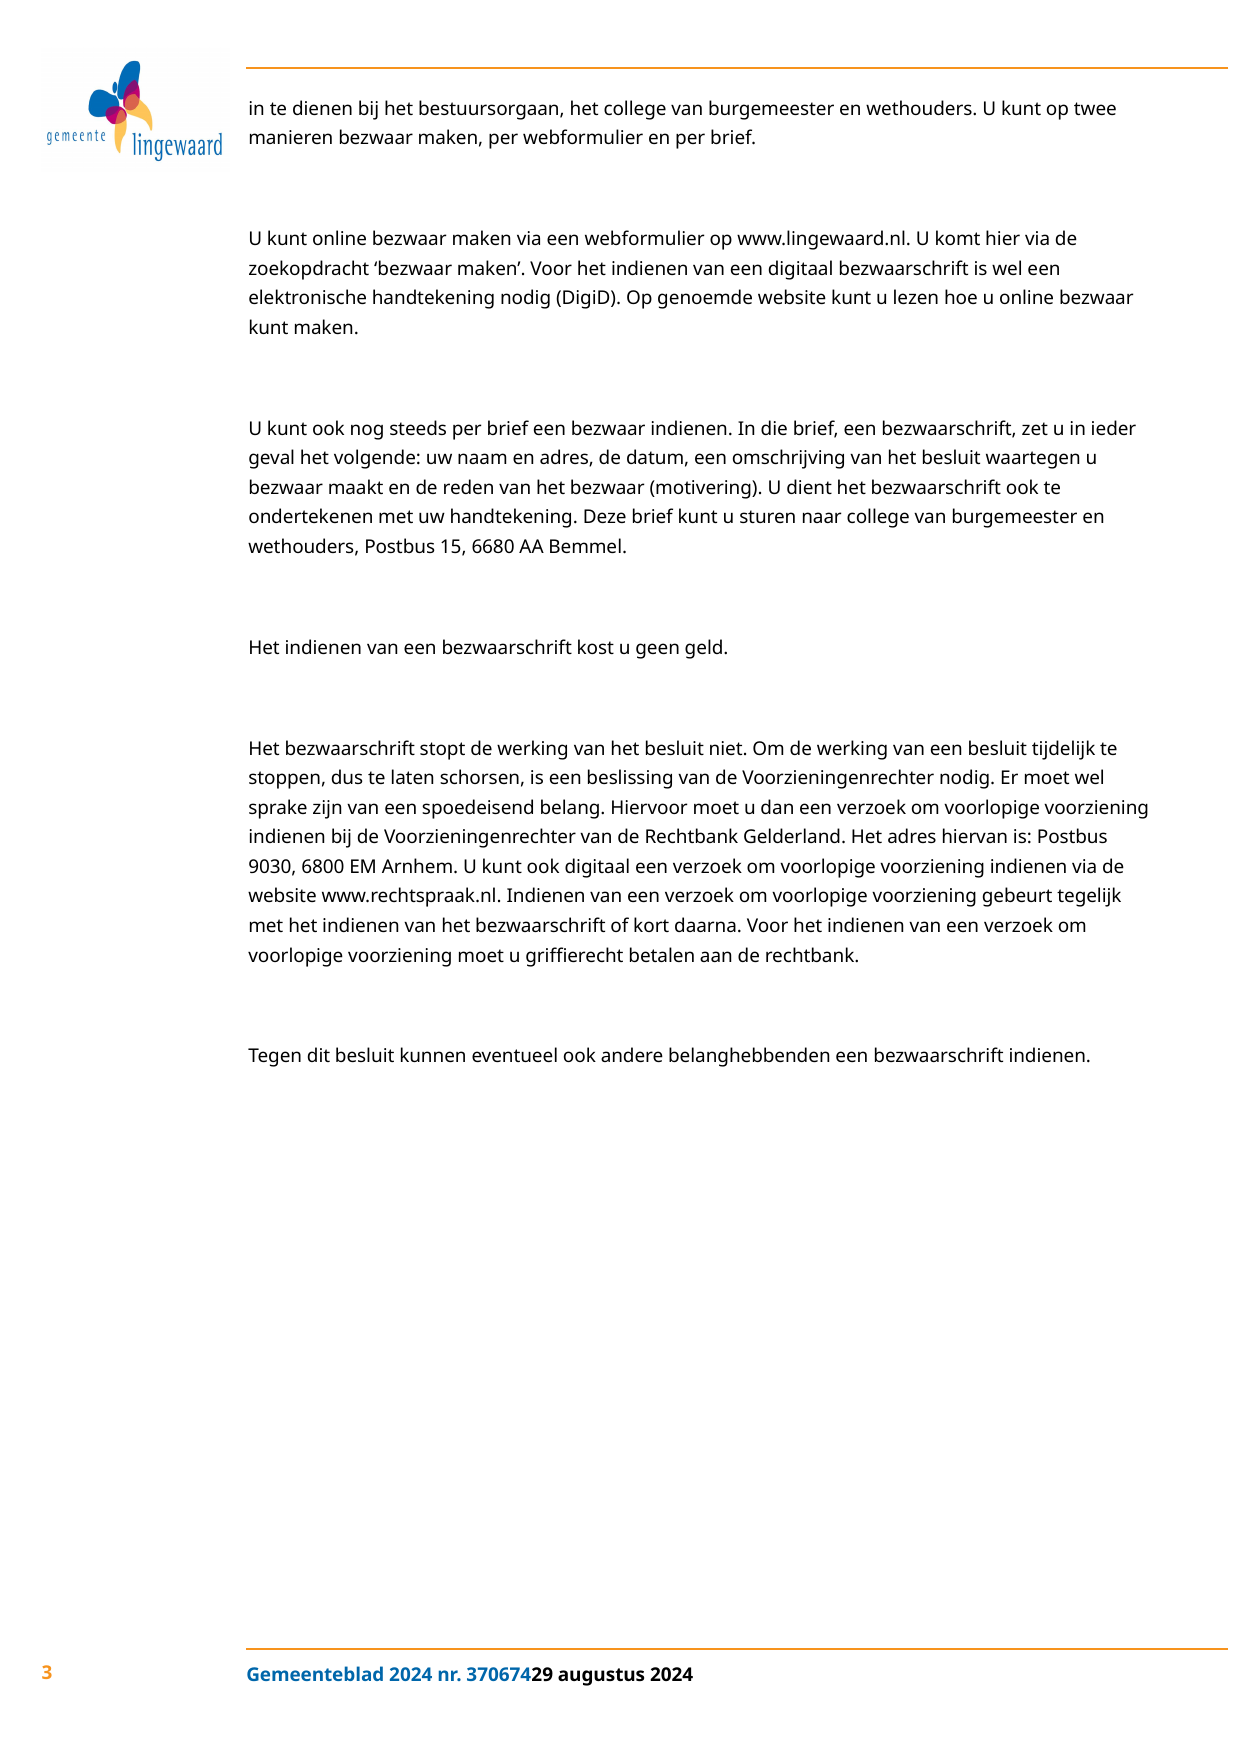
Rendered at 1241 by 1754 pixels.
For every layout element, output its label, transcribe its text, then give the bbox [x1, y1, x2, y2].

picture [41, 47, 231, 172]
text in te dienen bij het bestuursorgaan, het college van burgemeester en wethouders. U kunt op twee manieren bezwaar maken, per webformulier en per brief. [248, 95, 1152, 150]
text Tegen dit besluit kunnen eventueel ook andere belanghebbenden een bezwaarschrift indienen. [248, 1043, 1152, 1068]
text Het bezwaarschrift stopt de werking van het besluit niet. Om de werking van een besluit tijdelijk te stoppen, dus te laten schorsen, is een beslissing van de Voorzieningenrechter nodig. Er moet wel sprake zijn van een spoedeisend belang. Hiervoor moet u dan een verzoek om voorlopige voorziening indienen bij de Voorzieningenrechter van de Rechtbank Gelderland. Het adres hiervan is: Postbus 9030, 6800 EM Arnhem. U kunt ook digitaal een verzoek om voorlopige voorziening indienen via de website www.rechtspraak.nl. Indienen van een verzoek om voorlopige voorziening gebeurt tegelijk met het indienen van het bezwaarschrift of kort daarna. Voor het indienen van een verzoek om voorlopige voorziening moet u griffierecht betalen aan de rechtbank. [248, 735, 1152, 968]
text U kunt online bezwaar maken via een webformulier op www.lingewaard.nl. U komt hier via de zoekopdracht ‘bezwaar maken’. Voor het indienen van een digitaal bezwaarschrift is wel een elektronische handtekening nodig (DigiD). Op genoemde website kunt u lezen hoe u online bezwaar kunt maken. [248, 225, 1152, 340]
text U kunt ook nog steeds per brief een bezwaar indienen. In die brief, een bezwaarschrift, zet u in ieder geval het volgende: uw naam en adres, de datum, een omschrijving van het besluit waartegen u bezwaar maakt en de reden van het bezwaar (motivering). U dient het bezwaarschrift ook te ondertekenen met uw handtekening. Deze brief kunt u sturen naar college van burgemeester en wethouders, Postbus 15, 6680 AA Bemmel. [248, 415, 1152, 559]
text Het indienen van een bezwaarschrift kost u geen geld. [248, 634, 1152, 660]
